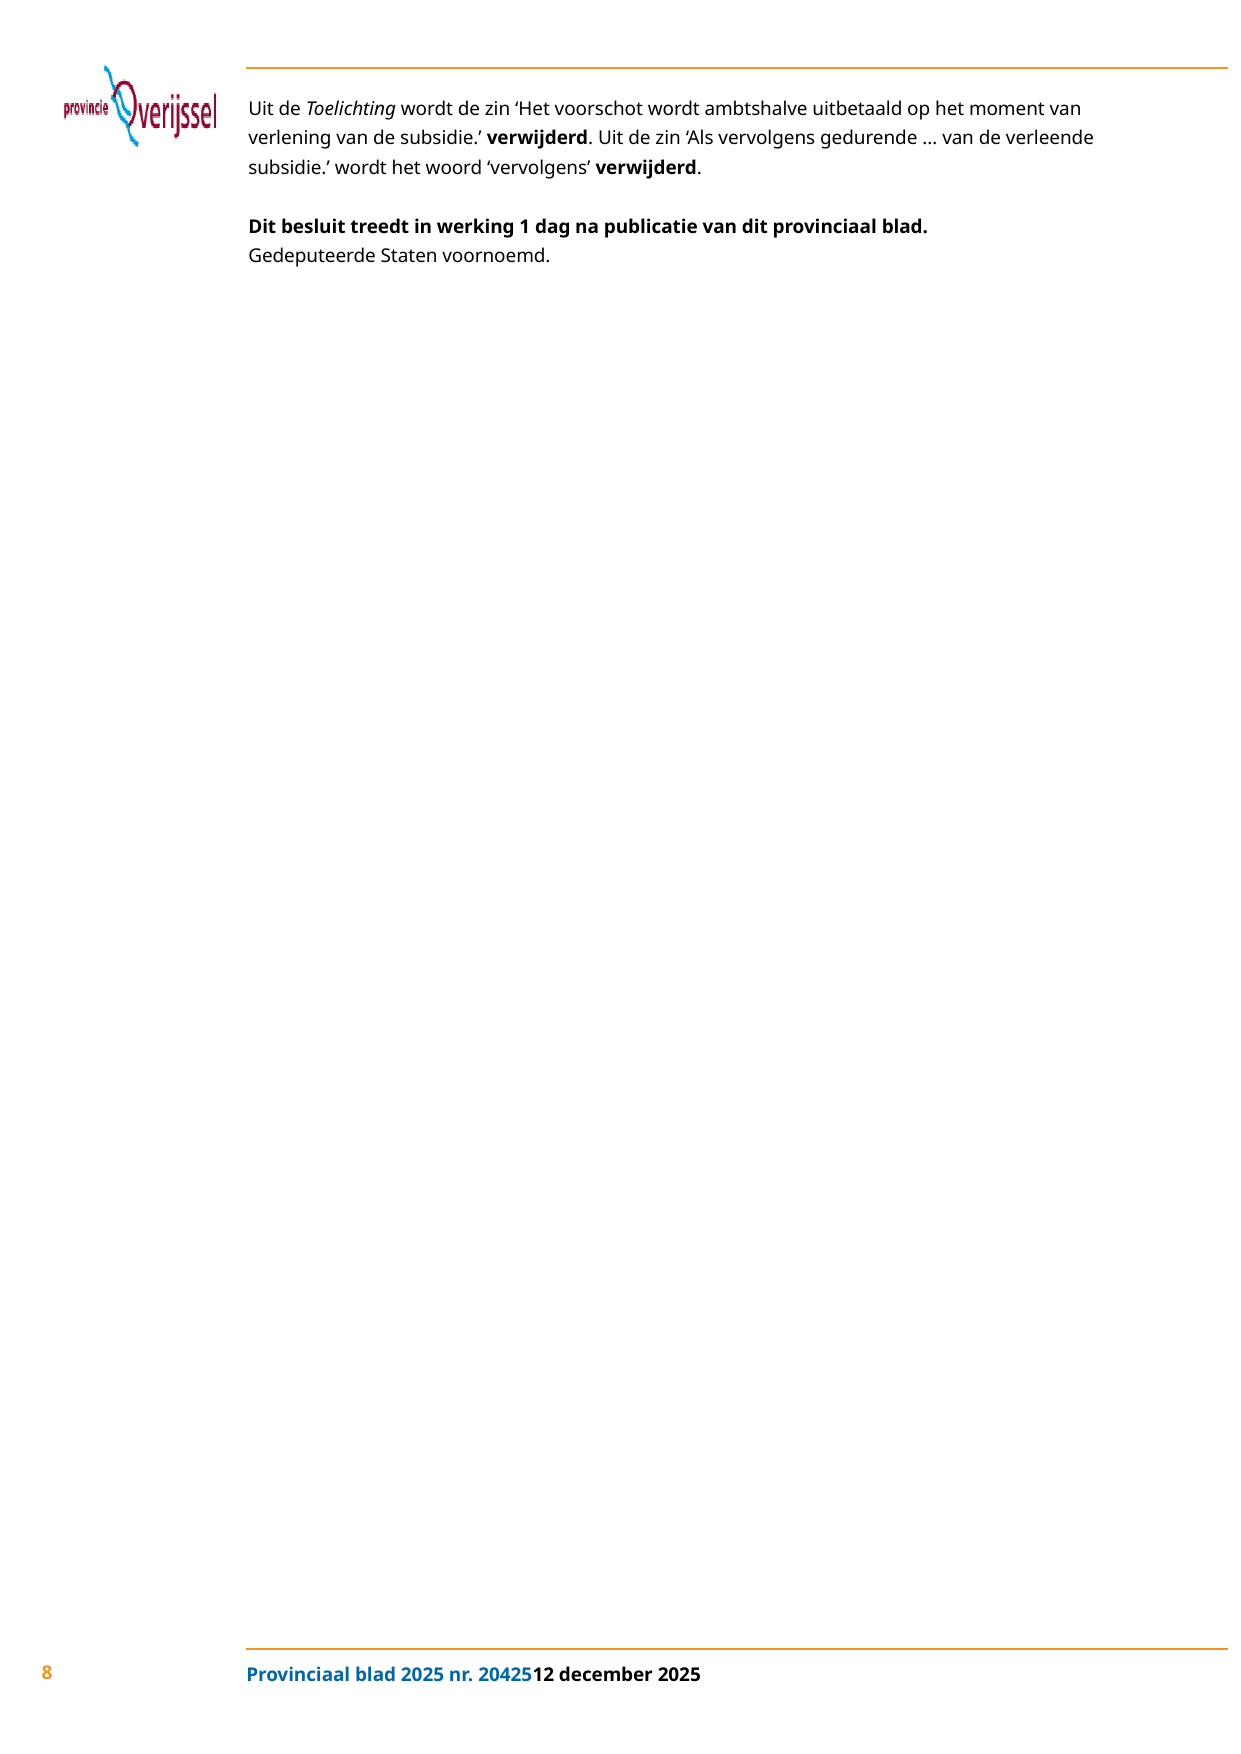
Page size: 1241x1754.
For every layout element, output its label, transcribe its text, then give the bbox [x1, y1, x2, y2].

picture [41, 47, 231, 172]
text Uit de Toelichting wordt de zin ‘Het voorschot wordt ambtshalve uitbetaald op het moment van verlening van de subsidie.’ verwijderd. Uit de zin ‘Als vervolgens gedurende … van de verleende subsidie.’ wordt het woord ‘vervolgens’ verwijderd. [248, 95, 1152, 180]
text Dit besluit treedt in werking 1 dag na publicatie van dit provinciaal blad. [248, 213, 1152, 239]
text Gedeputeerde Staten voornoemd. [248, 243, 1152, 268]
